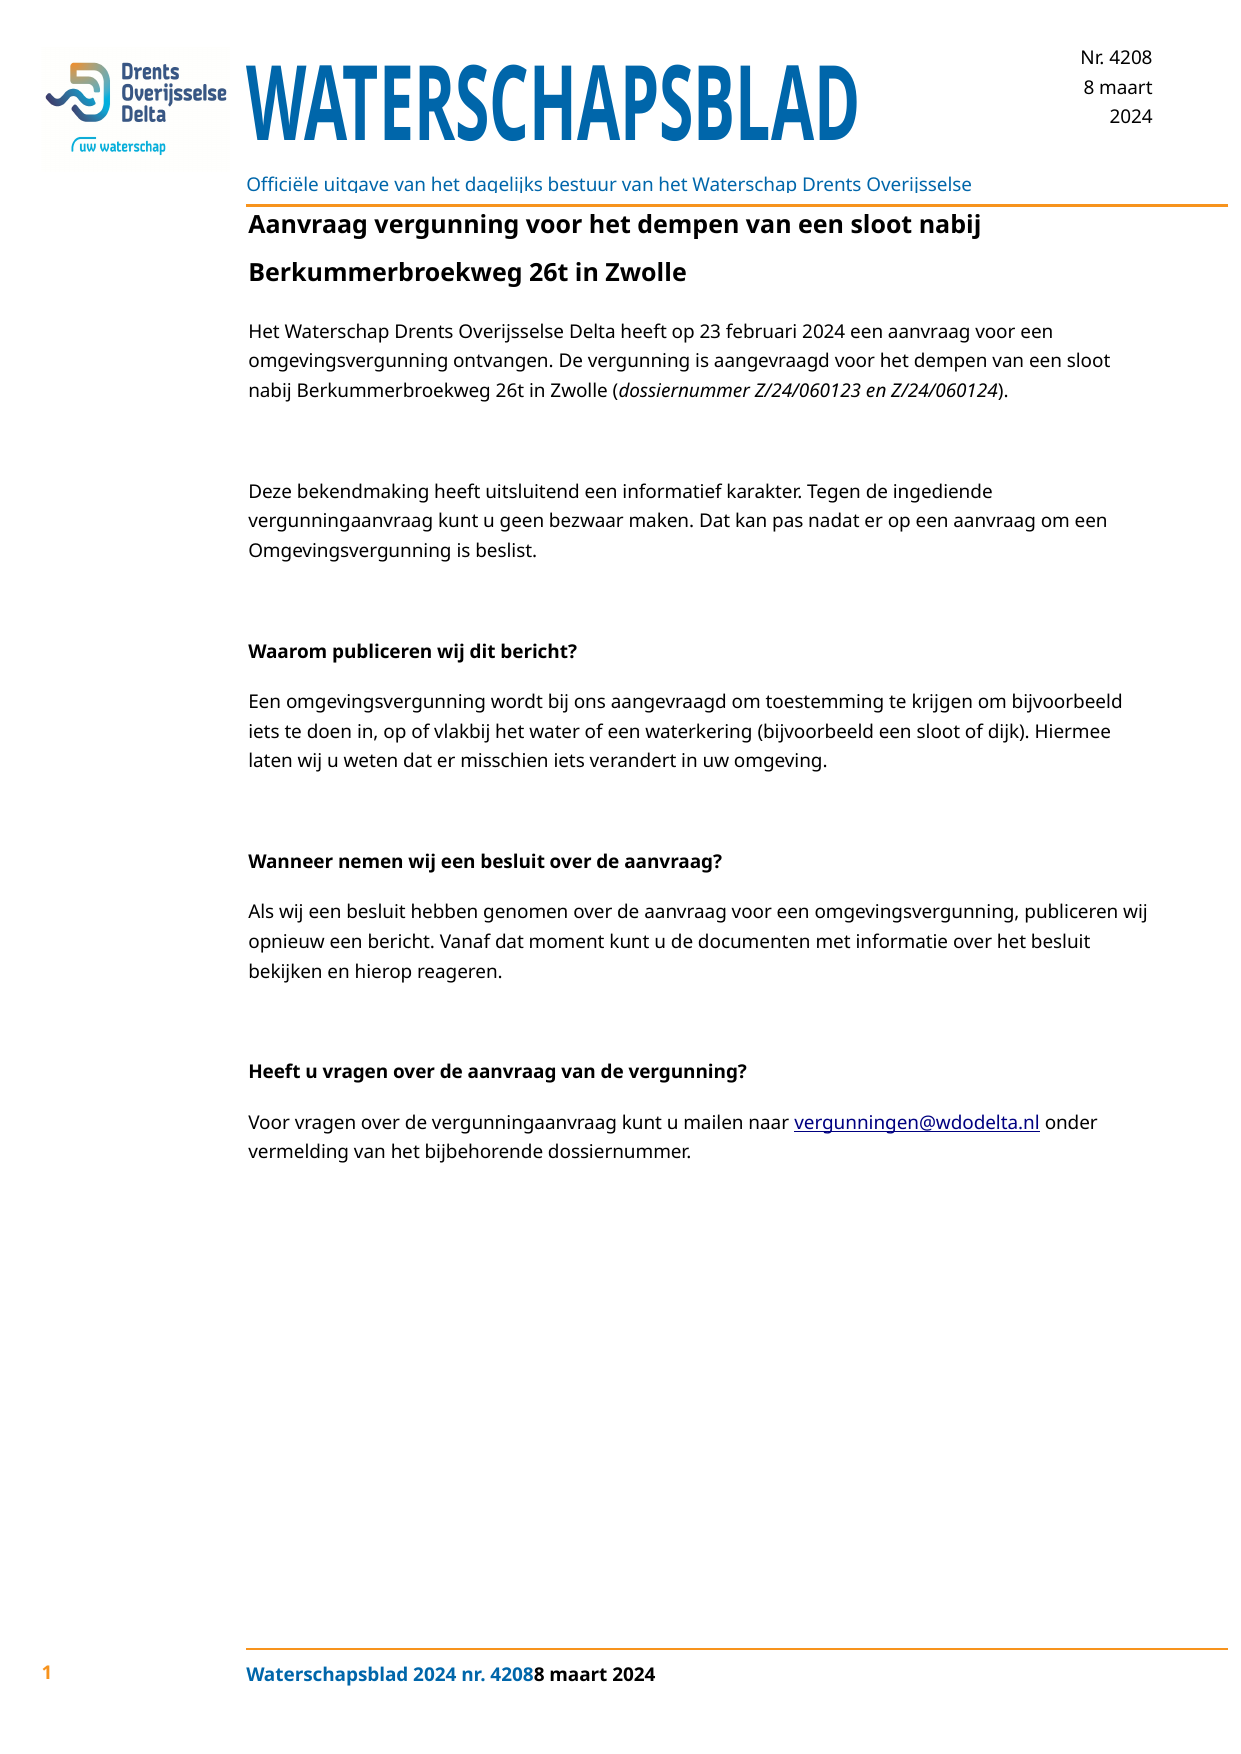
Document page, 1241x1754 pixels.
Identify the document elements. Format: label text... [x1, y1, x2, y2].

picture [41, 47, 231, 172]
text Een omgevingsvergunning wordt bij ons aangevraagd om toestemming te krijgen om bijvoorbeeld iets te doen in, op of vlakbij het water of een waterkering (bijvoorbeeld een sloot of dijk). Hiermee laten wij u weten dat er misschien iets verandert in uw omgeving. [248, 688, 1152, 773]
text Als wij een besluit hebben genomen over de aanvraag voor een omgevingsvergunning, publiceren wij opnieuw een bericht. Vanaf dat moment kunt u de documenten met informatie over het besluit bekijken en hierop reageren. [248, 899, 1152, 984]
text Heeft u vragen over de aanvraag van de vergunning? [248, 1059, 1152, 1084]
text Voor vragen over de vergunningaanvraag kunt u mailen naar vergunningen@wdodelta.nl onder vermelding van het bijbehorende dossiernummer. [248, 1109, 1152, 1164]
text Waarom publiceren wij dit bericht? [248, 638, 1152, 664]
text Deze bekendmaking heeft uitsluitend een informatief karakter. Tegen de ingediende vergunningaanvraag kunt u geen bezwaar maken. Dat kan pas nadat er op een aanvraag om een Omgevingsvergunning is beslist. [248, 478, 1152, 563]
text Het Waterschap Drents Overijsselse Delta heeft op 23 februari 2024 een aanvraag voor een omgevingsvergunning ontvangen. De vergunning is aangevraagd voor het dempen van een sloot nabij Berkummerbroekweg 26t in Zwolle (dossiernummer Z/24/060123 en Z/24/060124). [248, 318, 1152, 403]
text Aanvraag vergunning voor het dempen van een sloot nabij Berkummerbroekweg 26t in Zwolle [248, 207, 1152, 288]
text Wanneer nemen wij een besluit over de aanvraag? [248, 848, 1152, 874]
